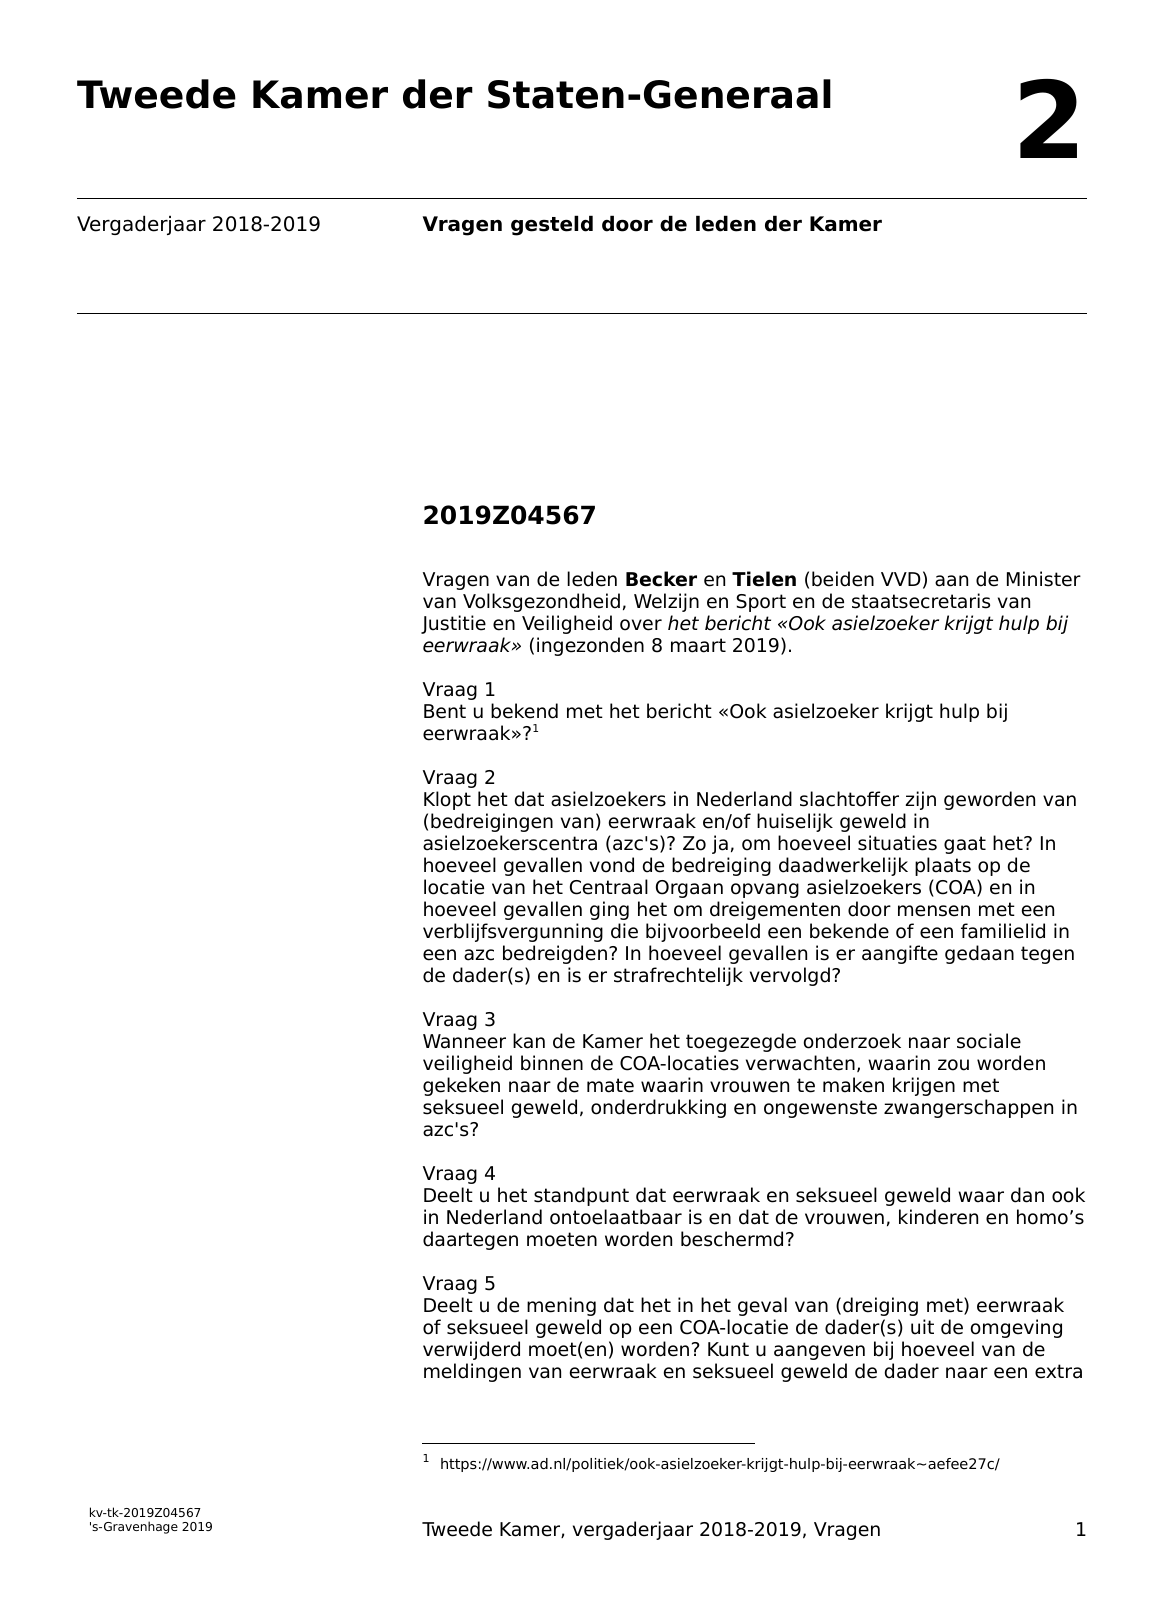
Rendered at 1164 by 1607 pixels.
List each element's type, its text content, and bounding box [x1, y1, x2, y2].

text Vraag 3 [422, 1009, 1087, 1031]
table_cell Vergaderjaar 2018-2019 [77, 199, 422, 313]
table_header Tweede Kamer der Staten-Generaal [77, 59, 886, 198]
text Vragen van de leden Becker en Tielen (beiden VVD) aan de Minister van Volksgezondheid, Welzijn en Sport en de staatsecretaris van Justitie en Veiligheid over het bericht «Ook asielzoeker krijgt hulp bij eerwraak» (ingezonden 8 maart 2019). [422, 569, 1087, 657]
table_cell Vragen gesteld door de leden der Kamer [422, 199, 1087, 313]
text Vraag 5 [422, 1273, 1087, 1295]
text Bent u bekend met het bericht «Ook asielzoeker krijgt hulp bij eerwraak»? [422, 701, 1087, 745]
text 's-Gravenhage 2019 [88, 1520, 323, 1534]
text Deelt u het standpunt dat eerwraak en seksueel geweld waar dan ook in Nederland ontoelaatbaar is en dat de vrouwen, kinderen en homo’s daartegen moeten worden beschermd? [422, 1185, 1087, 1251]
text https://www.ad.nl/politiek/ook-asielzoeker-krijgt-hulp-bij-eerwraak~aefee27c/ [422, 1452, 1087, 1474]
text Wanneer kan de Kamer het toegezegde onderzoek naar sociale veiligheid binnen de COA-locaties verwachten, waarin zou worden gekeken naar de mate waarin vrouwen te maken krijgen met seksueel geweld, onderdrukking en ongewenste zwangerschappen in azc's? [422, 1031, 1087, 1141]
text kv-tk-2019Z04567 [88, 1506, 323, 1520]
text Vraag 1 [422, 679, 1087, 701]
text 2019Z04567 [422, 501, 1087, 531]
text Klopt het dat asielzoekers in Nederland slachtoffer zijn geworden van (bedreigingen van) eerwraak en/of huiselijk geweld in asielzoekerscentra (azc's)? Zo ja, om hoeveel situaties gaat het? In hoeveel gevallen vond de bedreiging daadwerkelijk plaats op de locatie van het Centraal Orgaan opvang asielzoekers (COA) en in hoeveel gevallen ging het om dreigementen door mensen met een verblijfsvergunning die bijvoorbeeld een bekende of een familielid in een azc bedreigden? In hoeveel gevallen is er aangifte gedaan tegen de dader(s) en is er strafrechtelijk vervolgd? [422, 789, 1087, 987]
text Vraag 4 [422, 1163, 1087, 1185]
table_header 2 [886, 59, 1087, 198]
text Deelt u de mening dat het in het geval van (dreiging met) eerwraak of seksueel geweld op een COA-locatie de dader(s) uit de omgeving verwijderd moet(en) worden? Kunt u aangeven bij hoeveel van de meldingen van eerwraak en seksueel geweld de dader naar een extra [422, 1295, 1087, 1383]
text Vraag 2 [422, 767, 1087, 789]
